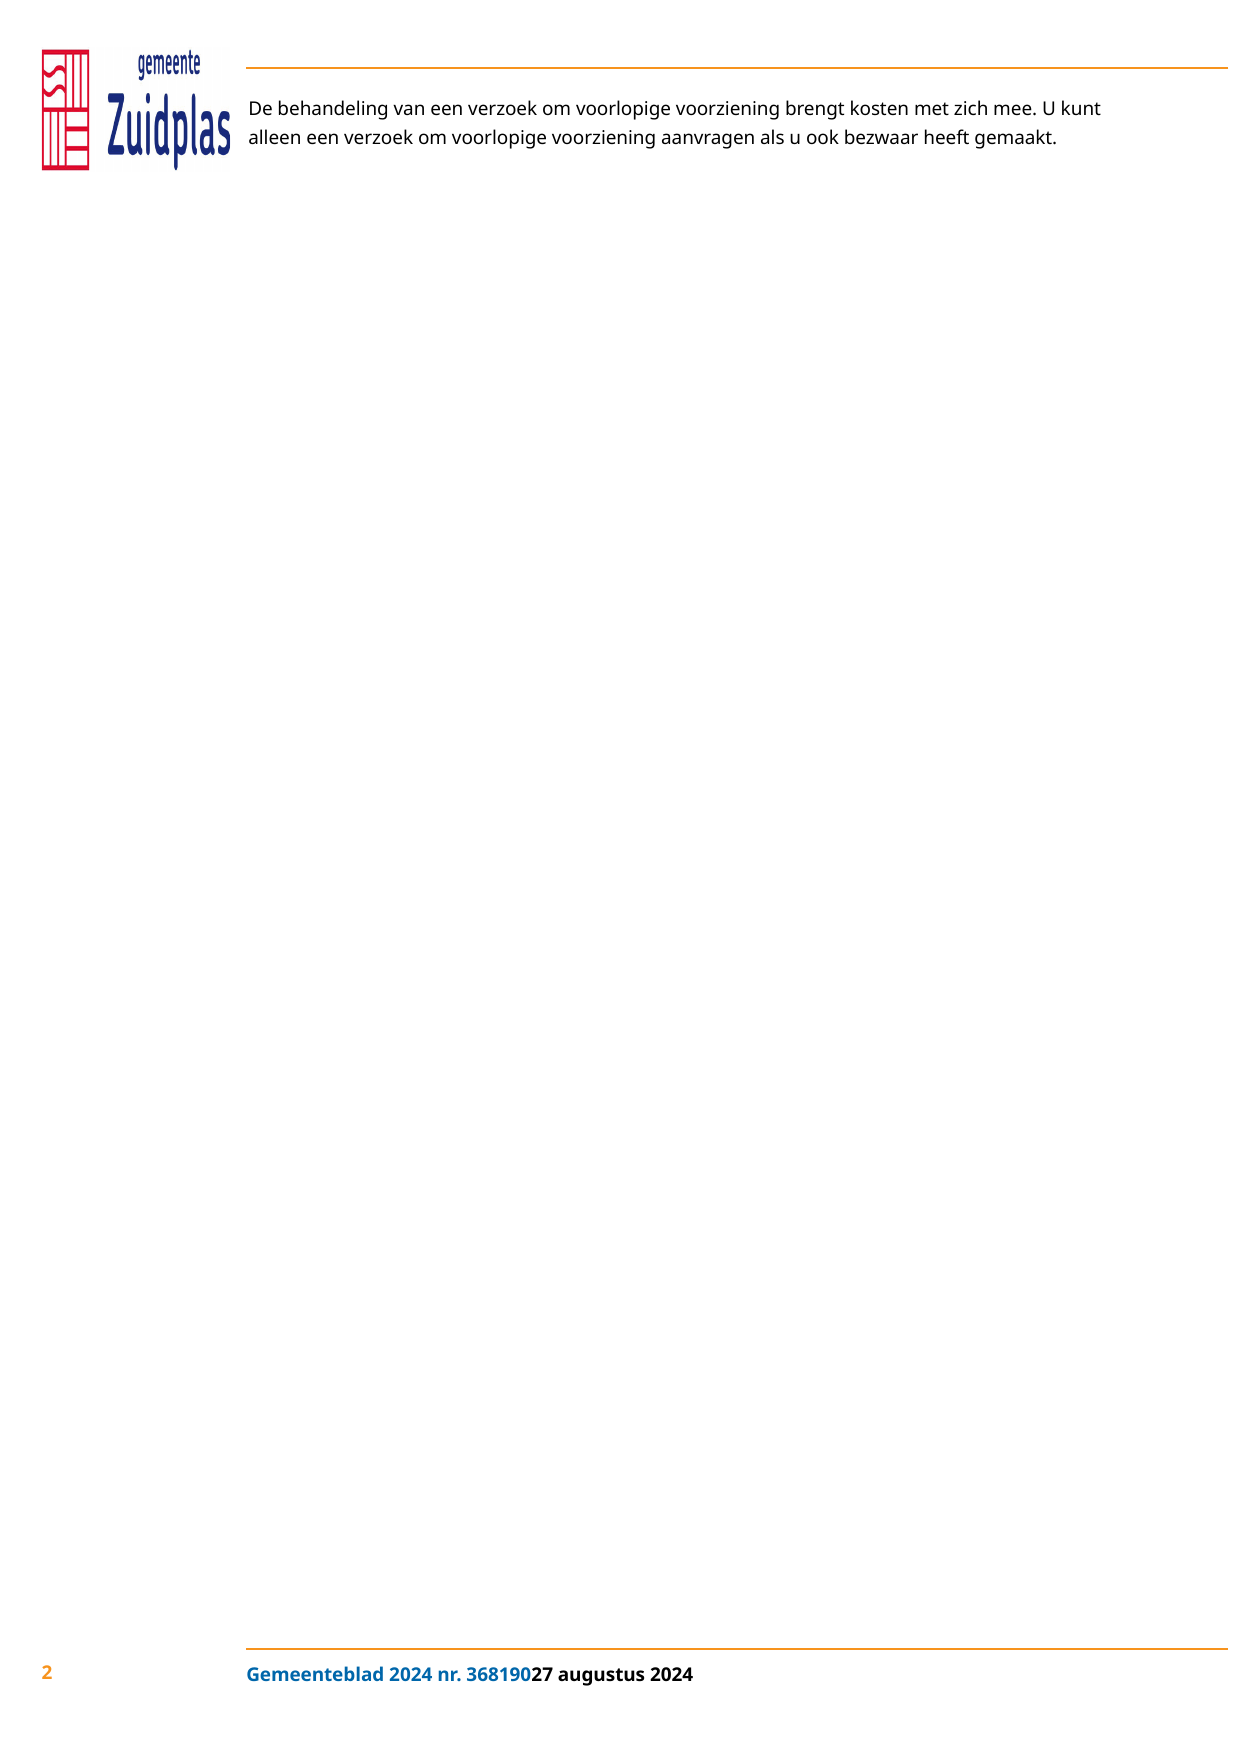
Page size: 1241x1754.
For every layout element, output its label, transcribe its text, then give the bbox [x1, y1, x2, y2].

text De behandeling van een verzoek om voorlopige voorziening brengt kosten met zich mee. U kunt alleen een verzoek om voorlopige voorziening aanvragen als u ook bezwaar heeft gemaakt. [248, 95, 1152, 150]
picture [41, 47, 231, 172]
